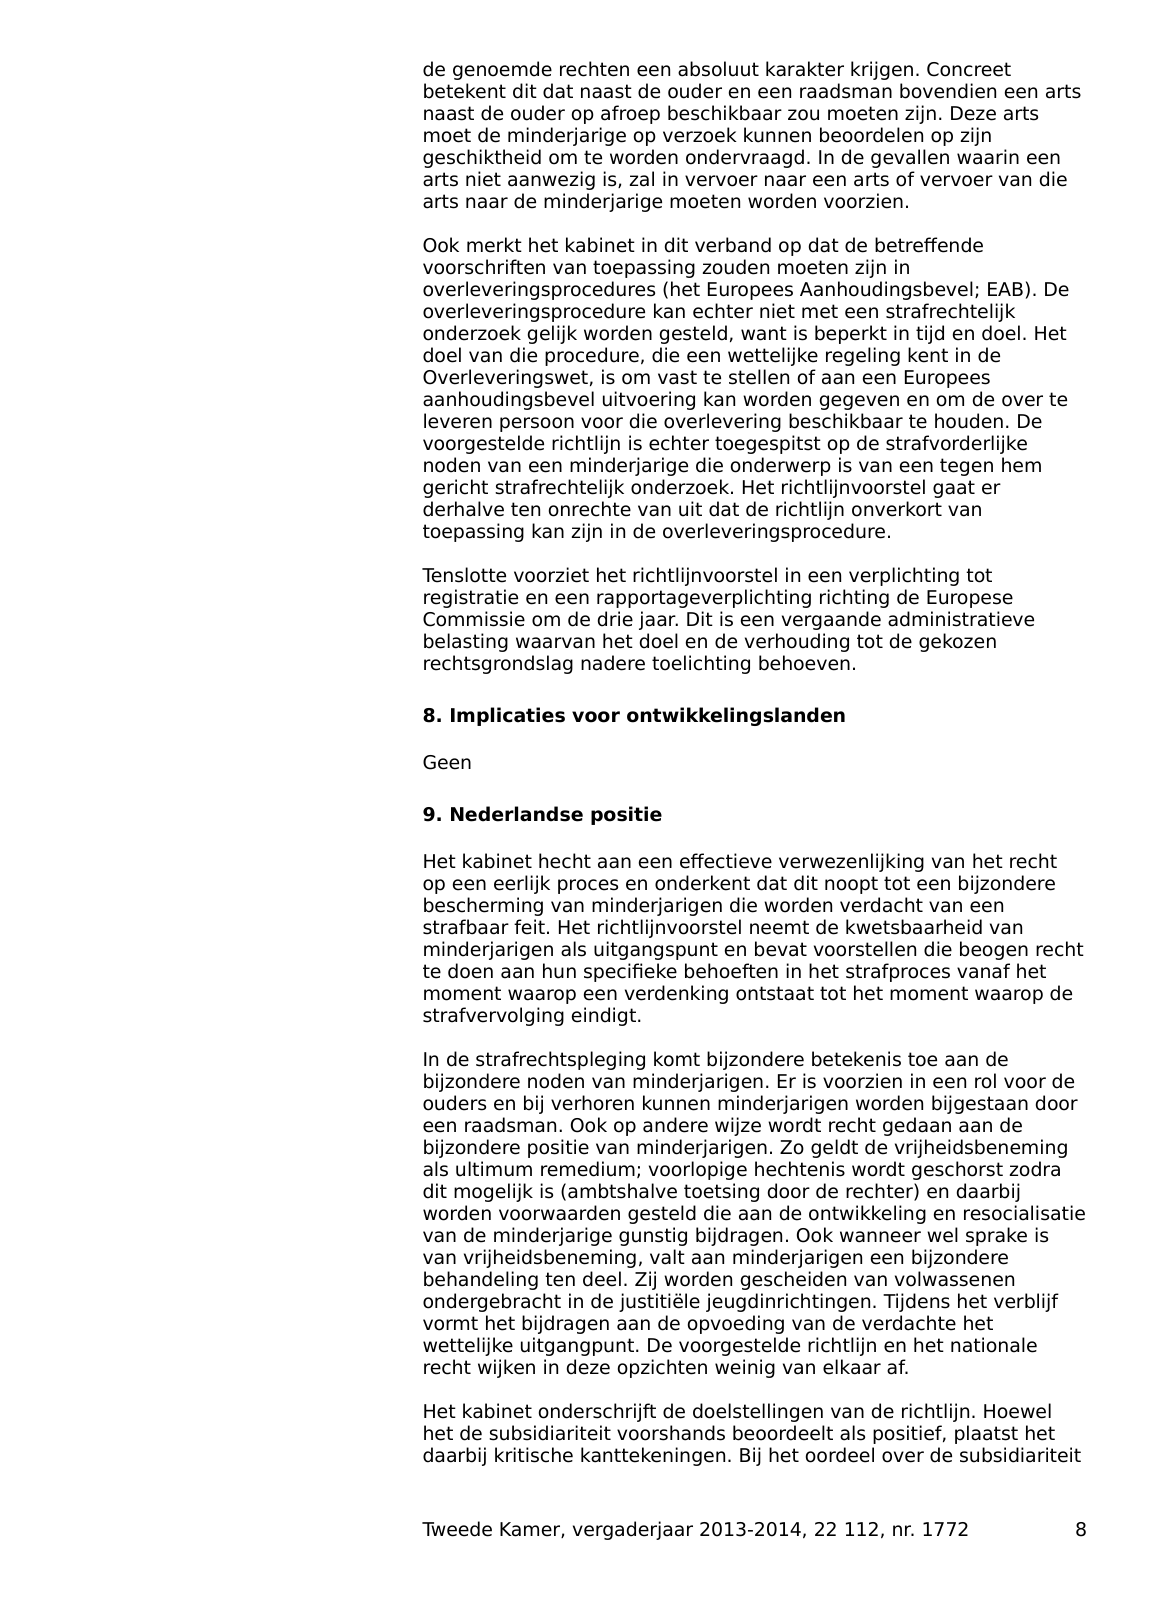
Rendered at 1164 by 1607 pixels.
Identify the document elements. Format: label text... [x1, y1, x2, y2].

text Het kabinet onderschrijft de doelstellingen van de richtlijn. Hoewel het de subsidiariteit voorshands beoordeelt als positief, plaatst het daarbij kritische kanttekeningen. Bij het oordeel over de subsidiariteit [422, 1401, 1087, 1467]
text Geen [422, 752, 1087, 774]
text Tenslotte voorziet het richtlijnvoorstel in een verplichting tot registratie en een rapportageverplichting richting de Europese Commissie om de drie jaar. Dit is een vergaande administratieve belasting waarvan het doel en de verhouding tot de gekozen rechtsgrondslag nadere toelichting behoeven. [422, 565, 1087, 675]
text In de strafrechtspleging komt bijzondere betekenis toe aan de bijzondere noden van minderjarigen. Er is voorzien in een rol voor de ouders en bij verhoren kunnen minderjarigen worden bijgestaan door een raadsman. Ook op andere wijze wordt recht gedaan aan de bijzondere positie van minderjarigen. Zo geldt de vrijheidsbeneming als ultimum remedium; voorlopige hechtenis wordt geschorst zodra dit mogelijk is (ambtshalve toetsing door de rechter) en daarbij worden voorwaarden gesteld die aan de ontwikkeling en resocialisatie van de minderjarige gunstig bijdragen. Ook wanneer wel sprake is van vrijheidsbeneming, valt aan minderjarigen een bijzondere behandeling ten deel. Zij worden gescheiden van volwassenen ondergebracht in de justitiële jeugdinrichtingen. Tijdens het verblijf vormt het bijdragen aan de opvoeding van de verdachte het wettelijke uitgangpunt. De voorgestelde richtlijn en het nationale recht wijken in deze opzichten weinig van elkaar af. [422, 1049, 1087, 1378]
subtitle 9. Nederlandse positie [422, 804, 1087, 826]
text Het kabinet hecht aan een effectieve verwezenlijking van het recht op een eerlijk proces en onderkent dat dit noopt tot een bijzondere bescherming van minderjarigen die worden verdacht van een strafbaar feit. Het richtlijnvoorstel neemt de kwetsbaarheid van minderjarigen als uitgangspunt en bevat voorstellen die beogen recht te doen aan hun specifieke behoeften in het strafproces vanaf het moment waarop een verdenking ontstaat tot het moment waarop de strafvervolging eindigt. [422, 851, 1087, 1027]
text de genoemde rechten een absoluut karakter krijgen. Concreet betekent dit dat naast de ouder en een raadsman bovendien een arts naast de ouder op afroep beschikbaar zou moeten zijn. Deze arts moet de minderjarige op verzoek kunnen beoordelen op zijn geschiktheid om te worden ondervraagd. In de gevallen waarin een arts niet aanwezig is, zal in vervoer naar een arts of vervoer van die arts naar de minderjarige moeten worden voorzien. [422, 59, 1087, 213]
text Ook merkt het kabinet in dit verband op dat de betreffende voorschriften van toepassing zouden moeten zijn in overleveringsprocedures (het Europees Aanhoudingsbevel; EAB). De overleveringsprocedure kan echter niet met een strafrechtelijk onderzoek gelijk worden gesteld, want is beperkt in tijd en doel. Het doel van die procedure, die een wettelijke regeling kent in de Overleveringswet, is om vast te stellen of aan een Europees aanhoudingsbevel uitvoering kan worden gegeven en om de over te leveren persoon voor die overlevering beschikbaar te houden. De voorgestelde richtlijn is echter toegespitst op de strafvorderlijke noden van een minderjarige die onderwerp is van een tegen hem gericht strafrechtelijk onderzoek. Het richtlijnvoorstel gaat er derhalve ten onrechte van uit dat de richtlijn onverkort van toepassing kan zijn in de overleveringsprocedure. [422, 235, 1087, 543]
subtitle 8. Implicaties voor ontwikkelingslanden [422, 705, 1087, 727]
